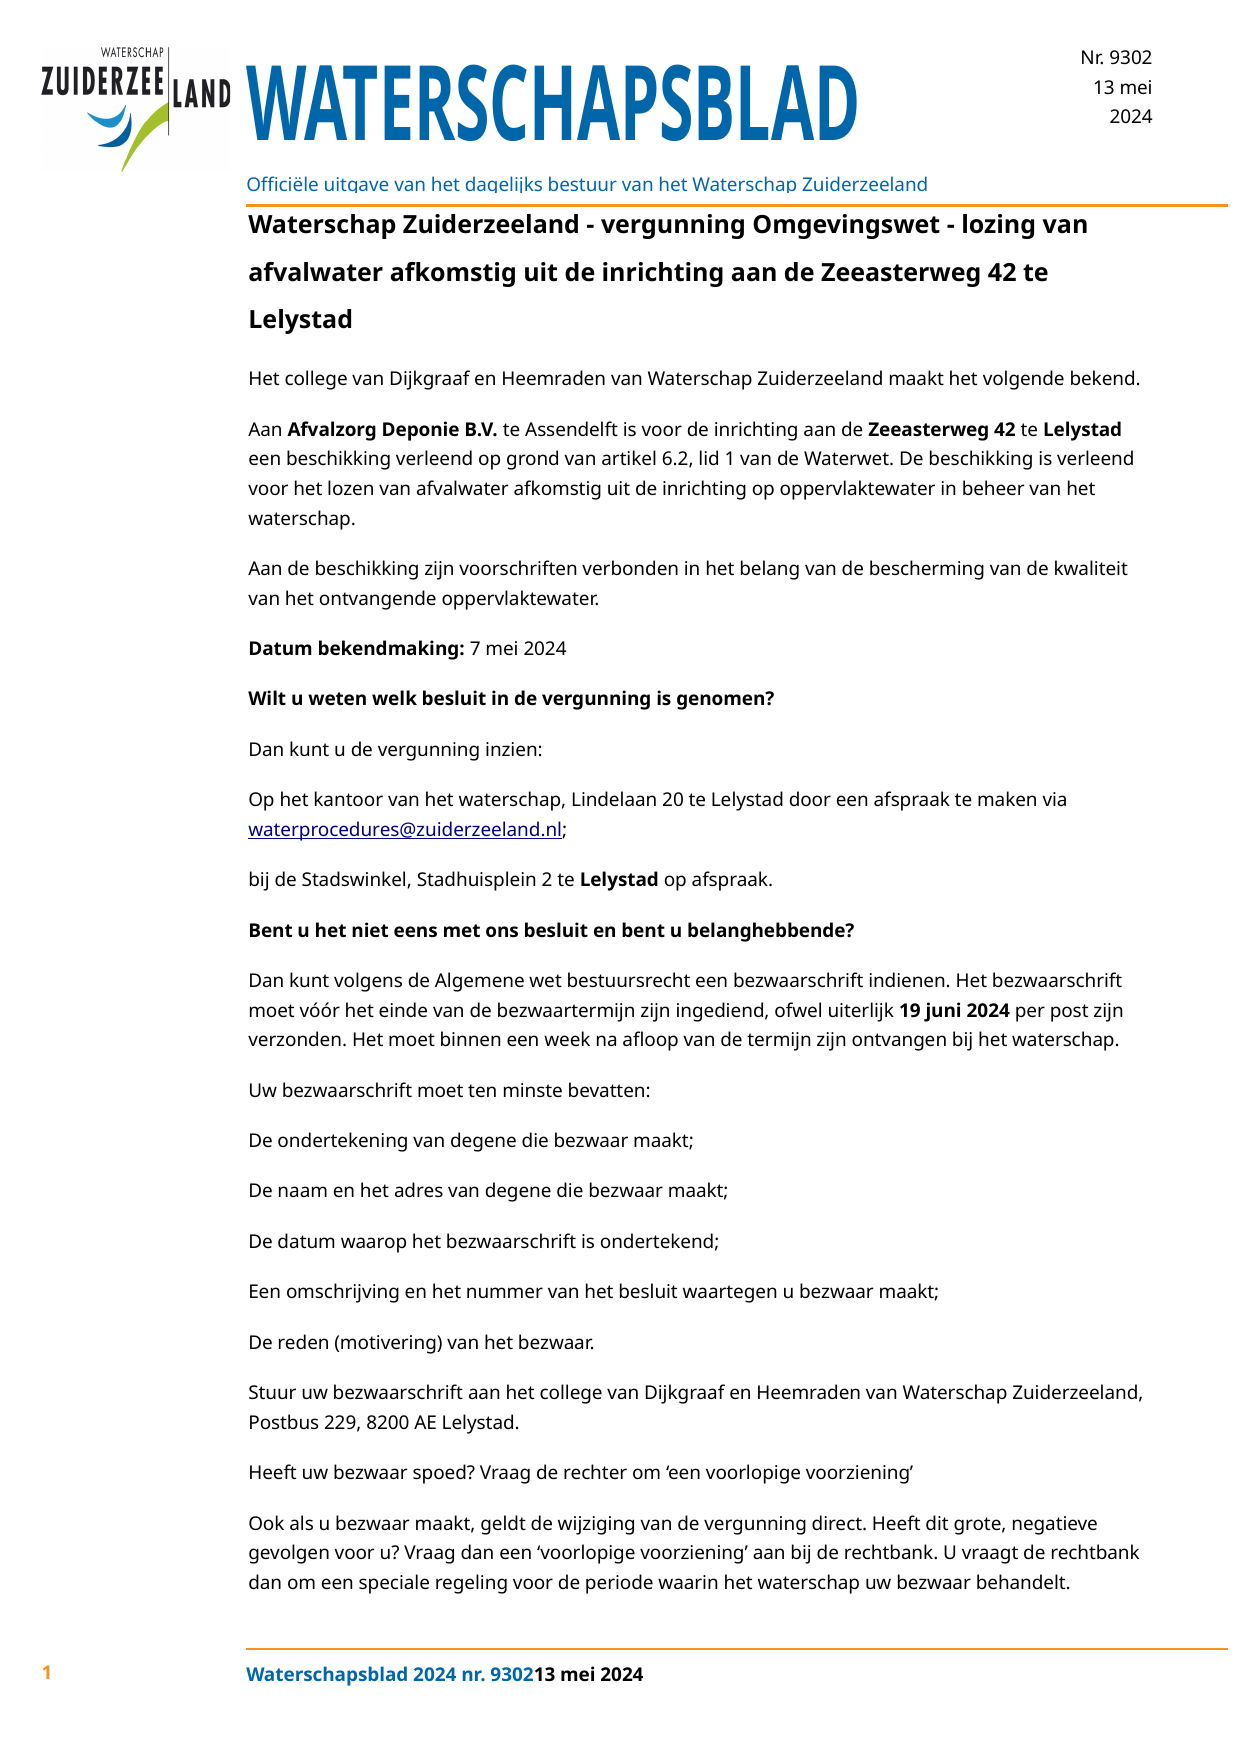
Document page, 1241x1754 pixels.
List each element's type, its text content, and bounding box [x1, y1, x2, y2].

text Op het kantoor van het waterschap, Lindelaan 20 te Lelystad door een afspraak te maken via waterprocedures@zuiderzeeland.nl; [248, 786, 1152, 842]
text Dan kunt u de vergunning inzien: [248, 736, 1152, 762]
text Uw bezwaarschrift moet ten minste bevatten: [248, 1077, 1152, 1102]
text Aan de beschikking zijn voorschriften verbonden in het belang van de bescherming van de kwaliteit van het ontvangende oppervlaktewater. [248, 555, 1152, 610]
text Bent u het niet eens met ons besluit en bent u belanghebbende? [248, 917, 1152, 942]
text Wilt u weten welk besluit in de vergunning is genomen? [248, 686, 1152, 711]
text Ook als u bezwaar maakt, geldt de wijziging van de vergunning direct. Heeft dit grote, negatieve gevolgen voor u? Vraag dan een ‘voorlopige voorziening’ aan bij de rechtbank. U vraagt de rechtbank dan om een speciale regeling voor de periode waarin het waterschap uw bezwaar behandelt. [248, 1510, 1152, 1594]
text De naam en het adres van degene die bezwaar maakt; [248, 1178, 1152, 1203]
text Waterschap Zuiderzeeland - vergunning Omgevingswet - lozing van afvalwater afkomstig uit de inrichting aan de Zeeasterweg 42 te Lelystad [248, 207, 1152, 336]
text De ondertekening van degene die bezwaar maakt; [248, 1127, 1152, 1153]
text Aan Afvalzorg Deponie B.V. te Assendelft is voor de inrichting aan de Zeeasterweg 42 te Lelystad een beschikking verleend op grond van artikel 6.2, lid 1 van de Waterwet. De beschikking is verleend voor het lozen van afvalwater afkomstig uit de inrichting op oppervlaktewater in beheer van het waterschap. [248, 416, 1152, 530]
text Heeft uw bezwaar spoed? Vraag de rechter om ‘een voorlopige voorziening’ [248, 1459, 1152, 1485]
text De datum waarop het bezwaarschrift is ondertekend; [248, 1228, 1152, 1254]
text Stuur uw bezwaarschrift aan het college van Dijkgraaf en Heemraden van Waterschap Zuiderzeeland, Postbus 229, 8200 AE Lelystad. [248, 1379, 1152, 1434]
text Datum bekendmaking: 7 mei 2024 [248, 635, 1152, 661]
text Het college van Dijkgraaf en Heemraden van Waterschap Zuiderzeeland maakt het volgende bekend. [248, 366, 1152, 391]
text Dan kunt volgens de Algemene wet bestuursrecht een bezwaarschrift indienen. Het bezwaarschrift moet vóór het einde van de bezwaartermijn zijn ingediend, ofwel uiterlijk 19 juni 2024 per post zijn verzonden. Het moet binnen een week na afloop van de termijn zijn ontvangen bij het waterschap. [248, 967, 1152, 1052]
text Een omschrijving en het nummer van het besluit waartegen u bezwaar maakt; [248, 1278, 1152, 1304]
text De reden (motivering) van het bezwaar. [248, 1329, 1152, 1354]
picture [41, 47, 231, 172]
text bij de Stadswinkel, Stadhuisplein 2 te Lelystad op afspraak. [248, 866, 1152, 892]
